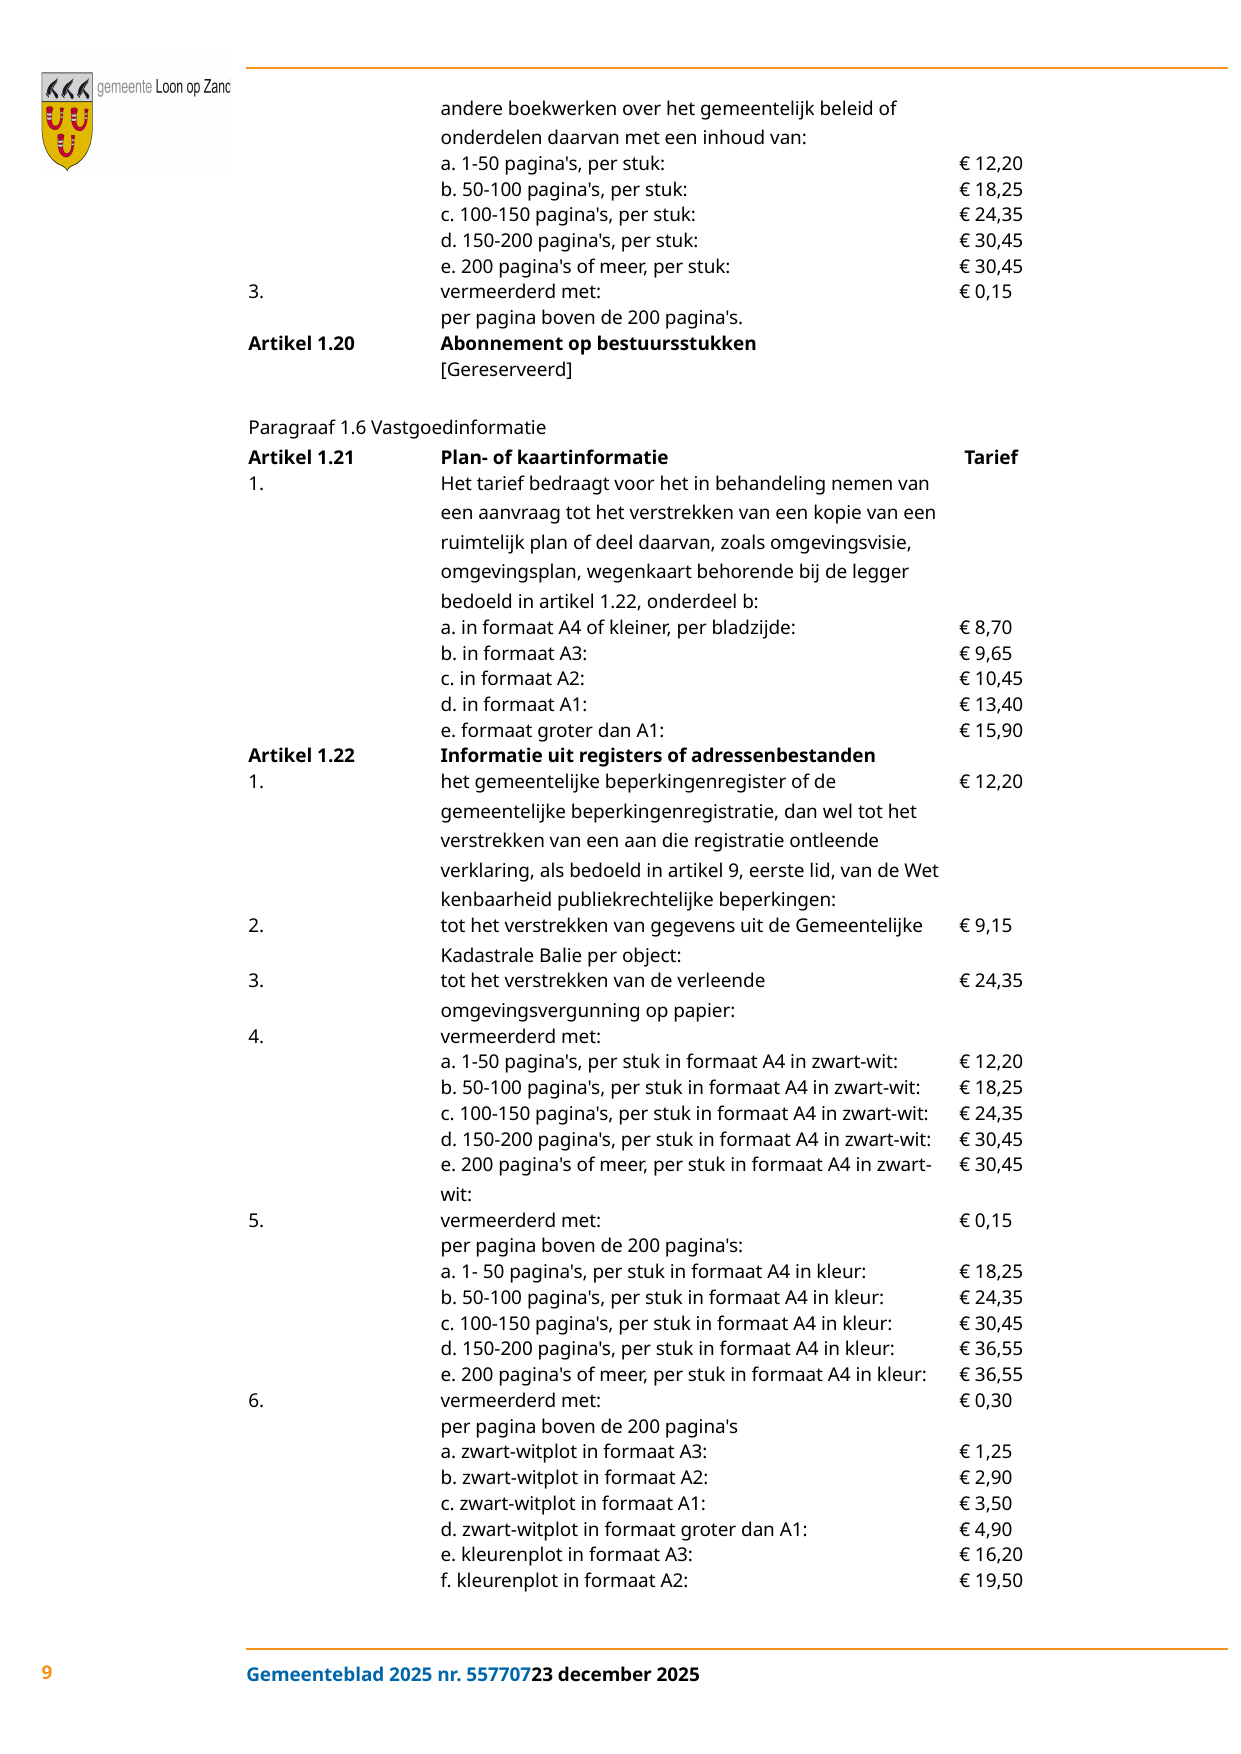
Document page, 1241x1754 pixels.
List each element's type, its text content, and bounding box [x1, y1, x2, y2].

table_cell 1. [248, 768, 440, 912]
table_cell [248, 1361, 440, 1387]
table_cell [248, 150, 440, 176]
table_cell € 24,35 [959, 1100, 1152, 1126]
table_cell € 3,50 [959, 1490, 1152, 1516]
table_cell per pagina boven de 200 pagina's [440, 1413, 959, 1438]
table_cell Abonnement op bestuursstukken [440, 330, 959, 356]
table_cell e. formaat groter dan A1: [440, 717, 959, 743]
table_cell [248, 1516, 440, 1541]
table_cell andere boekwerken over het gemeentelijk beleid of onderdelen daarvan met een inhoud van: [440, 95, 959, 150]
table_cell [248, 1049, 440, 1074]
table_cell [959, 356, 1152, 382]
table_cell [248, 202, 440, 227]
table_cell [959, 470, 1152, 614]
table_cell a. 1-50 pagina's, per stuk: [440, 150, 959, 176]
picture [41, 47, 231, 172]
table_cell d. zwart-witplot in formaat groter dan A1: [440, 1516, 959, 1541]
table_cell c. zwart-witplot in formaat A1: [440, 1490, 959, 1516]
table_cell € 36,55 [959, 1336, 1152, 1361]
table_cell € 13,40 [959, 691, 1152, 717]
table_cell b. in formaat A3: [440, 640, 959, 665]
table_cell [248, 1413, 440, 1438]
table_cell c. 100-150 pagina's, per stuk: [440, 202, 959, 227]
table_cell [248, 1284, 440, 1310]
table_cell [959, 330, 1152, 356]
table_cell [248, 1336, 440, 1361]
table_cell [959, 743, 1152, 768]
table_cell € 1,25 [959, 1439, 1152, 1464]
table_cell e. 200 pagina's of meer, per stuk in formaat A4 in kleur: [440, 1361, 959, 1387]
table_cell [248, 640, 440, 665]
table_cell [959, 95, 1152, 150]
table_cell € 24,35 [959, 968, 1152, 1023]
table_cell € 12,20 [959, 768, 1152, 912]
table_cell € 30,45 [959, 1310, 1152, 1336]
table_cell 1. [248, 470, 440, 614]
table_cell € 30,45 [959, 1126, 1152, 1152]
table_cell c. 100-150 pagina's, per stuk in formaat A4 in zwart-wit: [440, 1100, 959, 1126]
table_cell € 0,15 [959, 1207, 1152, 1233]
table_cell € 0,15 [959, 279, 1152, 304]
table_cell [248, 356, 440, 382]
table_cell [248, 665, 440, 691]
table_cell [248, 1439, 440, 1464]
table_cell € 16,20 [959, 1541, 1152, 1567]
table_cell [248, 1152, 440, 1207]
table_cell [248, 1490, 440, 1516]
table_cell € 0,30 [959, 1387, 1152, 1413]
table_cell € 19,50 [959, 1567, 1152, 1593]
table_cell tot het verstrekken van de verleende omgevingsvergunning op papier: [440, 968, 959, 1023]
table_cell [959, 305, 1152, 330]
table_cell d. in formaat A1: [440, 691, 959, 717]
table_cell [959, 1413, 1152, 1438]
table_cell € 30,45 [959, 227, 1152, 253]
table_cell [248, 305, 440, 330]
table_cell € 4,90 [959, 1516, 1152, 1541]
table_header Plan- of kaartinformatie [440, 444, 959, 470]
table_cell b. 50-100 pagina's, per stuk in formaat A4 in zwart-wit: [440, 1075, 959, 1100]
table_cell [248, 691, 440, 717]
table_cell d. 150-200 pagina's, per stuk in formaat A4 in zwart-wit: [440, 1126, 959, 1152]
table_cell d. 150-200 pagina's, per stuk: [440, 227, 959, 253]
table_cell e. 200 pagina's of meer, per stuk: [440, 253, 959, 279]
table_cell Artikel 1.22 [248, 743, 440, 768]
table_cell € 18,25 [959, 1259, 1152, 1284]
table_cell [248, 1075, 440, 1100]
table_cell € 9,15 [959, 913, 1152, 968]
table_cell [248, 1464, 440, 1490]
table_cell [248, 253, 440, 279]
table_cell € 9,65 [959, 640, 1152, 665]
table_cell vermeerderd met: [440, 1207, 959, 1233]
table_cell c. in formaat A2: [440, 665, 959, 691]
table_cell € 24,35 [959, 1284, 1152, 1310]
table_cell [248, 717, 440, 743]
table_cell [248, 176, 440, 202]
table_cell 4. [248, 1023, 440, 1049]
table_cell € 30,45 [959, 1152, 1152, 1207]
table_cell [248, 227, 440, 253]
table_cell vermeerderd met: [440, 279, 959, 304]
table_cell € 15,90 [959, 717, 1152, 743]
table_cell [248, 1233, 440, 1258]
table_cell € 36,55 [959, 1361, 1152, 1387]
table_cell [248, 614, 440, 640]
table_cell Artikel 1.20 [248, 330, 440, 356]
table_cell a. 1-50 pagina's, per stuk in formaat A4 in zwart-wit: [440, 1049, 959, 1074]
table_cell € 24,35 [959, 202, 1152, 227]
table_cell [248, 1567, 440, 1593]
table_cell 6. [248, 1387, 440, 1413]
table_cell d. 150-200 pagina's, per stuk in formaat A4 in kleur: [440, 1336, 959, 1361]
table_cell € 2,90 [959, 1464, 1152, 1490]
table_cell [248, 1100, 440, 1126]
table_cell b. zwart-witplot in formaat A2: [440, 1464, 959, 1490]
table_cell € 18,25 [959, 176, 1152, 202]
table_cell per pagina boven de 200 pagina's. [440, 305, 959, 330]
table_cell [248, 1126, 440, 1152]
table_cell a. in formaat A4 of kleiner, per bladzijde: [440, 614, 959, 640]
table_header Artikel 1.21 [248, 444, 440, 470]
table_cell [248, 95, 440, 150]
table_cell [Gereserveerd] [440, 356, 959, 382]
table_header Tarief [959, 444, 1152, 470]
table_cell b. 50-100 pagina's, per stuk: [440, 176, 959, 202]
table_cell per pagina boven de 200 pagina's: [440, 1233, 959, 1258]
table_cell e. kleurenplot in formaat A3: [440, 1541, 959, 1567]
table_cell [959, 1233, 1152, 1258]
table_cell tot het verstrekken van gegevens uit de Gemeentelijke Kadastrale Balie per object: [440, 913, 959, 968]
table_cell b. 50-100 pagina's, per stuk in formaat A4 in kleur: [440, 1284, 959, 1310]
table_cell e. 200 pagina's of meer, per stuk in formaat A4 in zwart-wit: [440, 1152, 959, 1207]
table_cell 2. [248, 913, 440, 968]
table_cell Het tarief bedraagt voor het in behandeling nemen van een aanvraag tot het verstrekken van een kopie van een ruimtelijk plan of deel daarvan, zoals omgevingsvisie, omgevingsplan, wegenkaart behorende bij de legger bedoeld in artikel 1.22, onderdeel b: [440, 470, 959, 614]
table_cell 5. [248, 1207, 440, 1233]
table_cell [248, 1541, 440, 1567]
table_cell € 12,20 [959, 150, 1152, 176]
table_cell het gemeentelijke beperkingenregister of de gemeentelijke beperkingenregistratie, dan wel tot het verstrekken van een aan die registratie ontleende verklaring, als bedoeld in artikel 9, eerste lid, van de Wet kenbaarheid publiekrechtelijke beperkingen: [440, 768, 959, 912]
table_cell f. kleurenplot in formaat A2: [440, 1567, 959, 1593]
table_cell 3. [248, 968, 440, 1023]
table_cell 3. [248, 279, 440, 304]
table_cell [248, 1310, 440, 1336]
table_cell a. 1- 50 pagina's, per stuk in formaat A4 in kleur: [440, 1259, 959, 1284]
table_cell vermeerderd met: [440, 1387, 959, 1413]
table_cell vermeerderd met: [440, 1023, 959, 1049]
table_cell [959, 1023, 1152, 1049]
table_cell € 8,70 [959, 614, 1152, 640]
table_cell € 10,45 [959, 665, 1152, 691]
table_cell [248, 1259, 440, 1284]
table_cell a. zwart-witplot in formaat A3: [440, 1439, 959, 1464]
table_cell Informatie uit registers of adressenbestanden [440, 743, 959, 768]
table_cell € 18,25 [959, 1075, 1152, 1100]
table_cell € 30,45 [959, 253, 1152, 279]
table_cell c. 100-150 pagina's, per stuk in formaat A4 in kleur: [440, 1310, 959, 1336]
text Paragraaf 1.6 Vastgoedinformatie [248, 414, 1152, 440]
table_cell € 12,20 [959, 1049, 1152, 1074]
